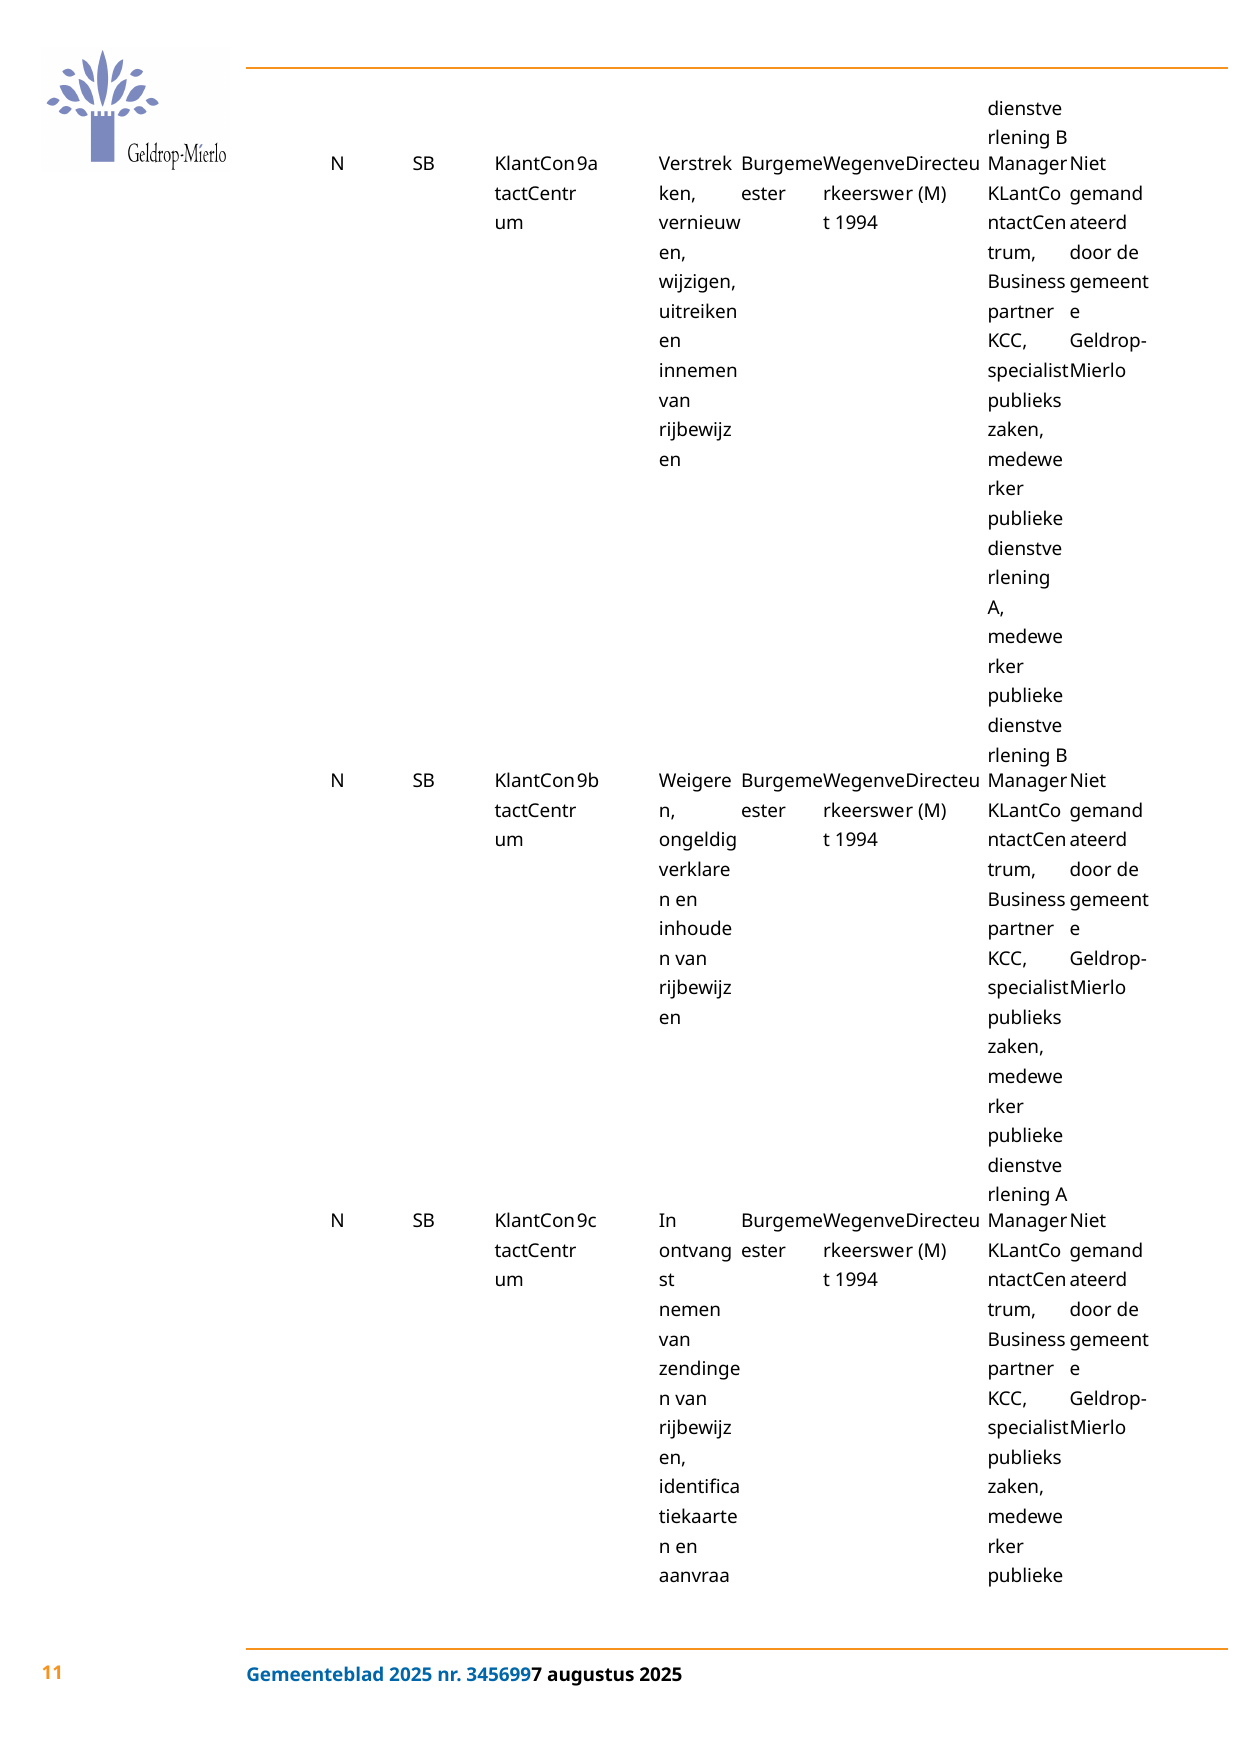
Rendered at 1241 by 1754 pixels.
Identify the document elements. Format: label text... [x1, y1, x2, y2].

table_cell Niet gemandateerd door de gemeente Geldrop-Mierlo [1069, 150, 1152, 767]
table_cell N [330, 768, 412, 1207]
table_cell [741, 95, 823, 150]
table_cell Wegenverkeerswet 1994 [823, 1208, 905, 1588]
table_cell [330, 95, 412, 150]
table_cell [248, 95, 330, 150]
table_cell SB [412, 768, 494, 1207]
table_cell Wegenverkeerswet 1994 [823, 150, 905, 767]
table_cell Burgemeester [741, 1208, 823, 1588]
table_cell Niet gemandateerd door de gemeente Geldrop-Mierlo [1069, 1208, 1152, 1588]
table_cell Manager KLantContactCentrum, Businesspartner KCC, specialist publiekszaken, medewerker publieke dienstverlening A, medewerker publieke dienstverlening B [987, 150, 1069, 767]
table_cell Burgemeester [741, 150, 823, 767]
table_cell KlantContactCentrum [494, 150, 577, 767]
table_cell [659, 95, 741, 150]
table_cell Wegenverkeerswet 1994 [823, 768, 905, 1207]
table_cell [248, 768, 330, 1207]
table_cell 9a [577, 150, 659, 767]
table_cell In ontvangst nemen van zendingen van rijbewijzen, identificatiekaarten en aanvraa [659, 1208, 741, 1588]
table_cell Manager KLantContactCentrum, Businesspartner KCC, specialist publiekszaken, medewerker publieke [987, 1208, 1069, 1588]
table_cell Manager KLantContactCentrum, Businesspartner KCC, specialist publiekszaken, medewerker publieke dienstverlening A [987, 768, 1069, 1207]
table_cell [494, 95, 577, 150]
table_cell Niet gemandateerd door de gemeente Geldrop-Mierlo [1069, 768, 1152, 1207]
table_cell Verstrekken, vernieuwen, wijzigen, uitreiken en innemen van rijbewijzen [659, 150, 741, 767]
table_cell 9b [577, 768, 659, 1207]
table_cell [905, 95, 987, 150]
table_cell N [330, 150, 412, 767]
table_cell KlantContactCentrum [494, 1208, 577, 1588]
table_cell [1069, 95, 1152, 150]
table_cell Directeur (M) [905, 150, 987, 767]
table_cell [412, 95, 494, 150]
table_cell Burgemeester [741, 768, 823, 1207]
table_cell SB [412, 150, 494, 767]
table_cell 9c [577, 1208, 659, 1588]
picture [41, 47, 231, 172]
table_cell N [330, 1208, 412, 1588]
table_cell [248, 1208, 330, 1588]
table_cell Directeur (M) [905, 768, 987, 1207]
table_cell KlantContactCentrum [494, 768, 577, 1207]
table_cell SB [412, 1208, 494, 1588]
table_cell Weigeren, ongeldig verklaren en inhouden van rijbewijzen [659, 768, 741, 1207]
table_cell [577, 95, 659, 150]
table_cell dienstverlening B [987, 95, 1069, 150]
table_cell [823, 95, 905, 150]
table_cell [248, 150, 330, 767]
table_cell Directeur (M) [905, 1208, 987, 1588]
